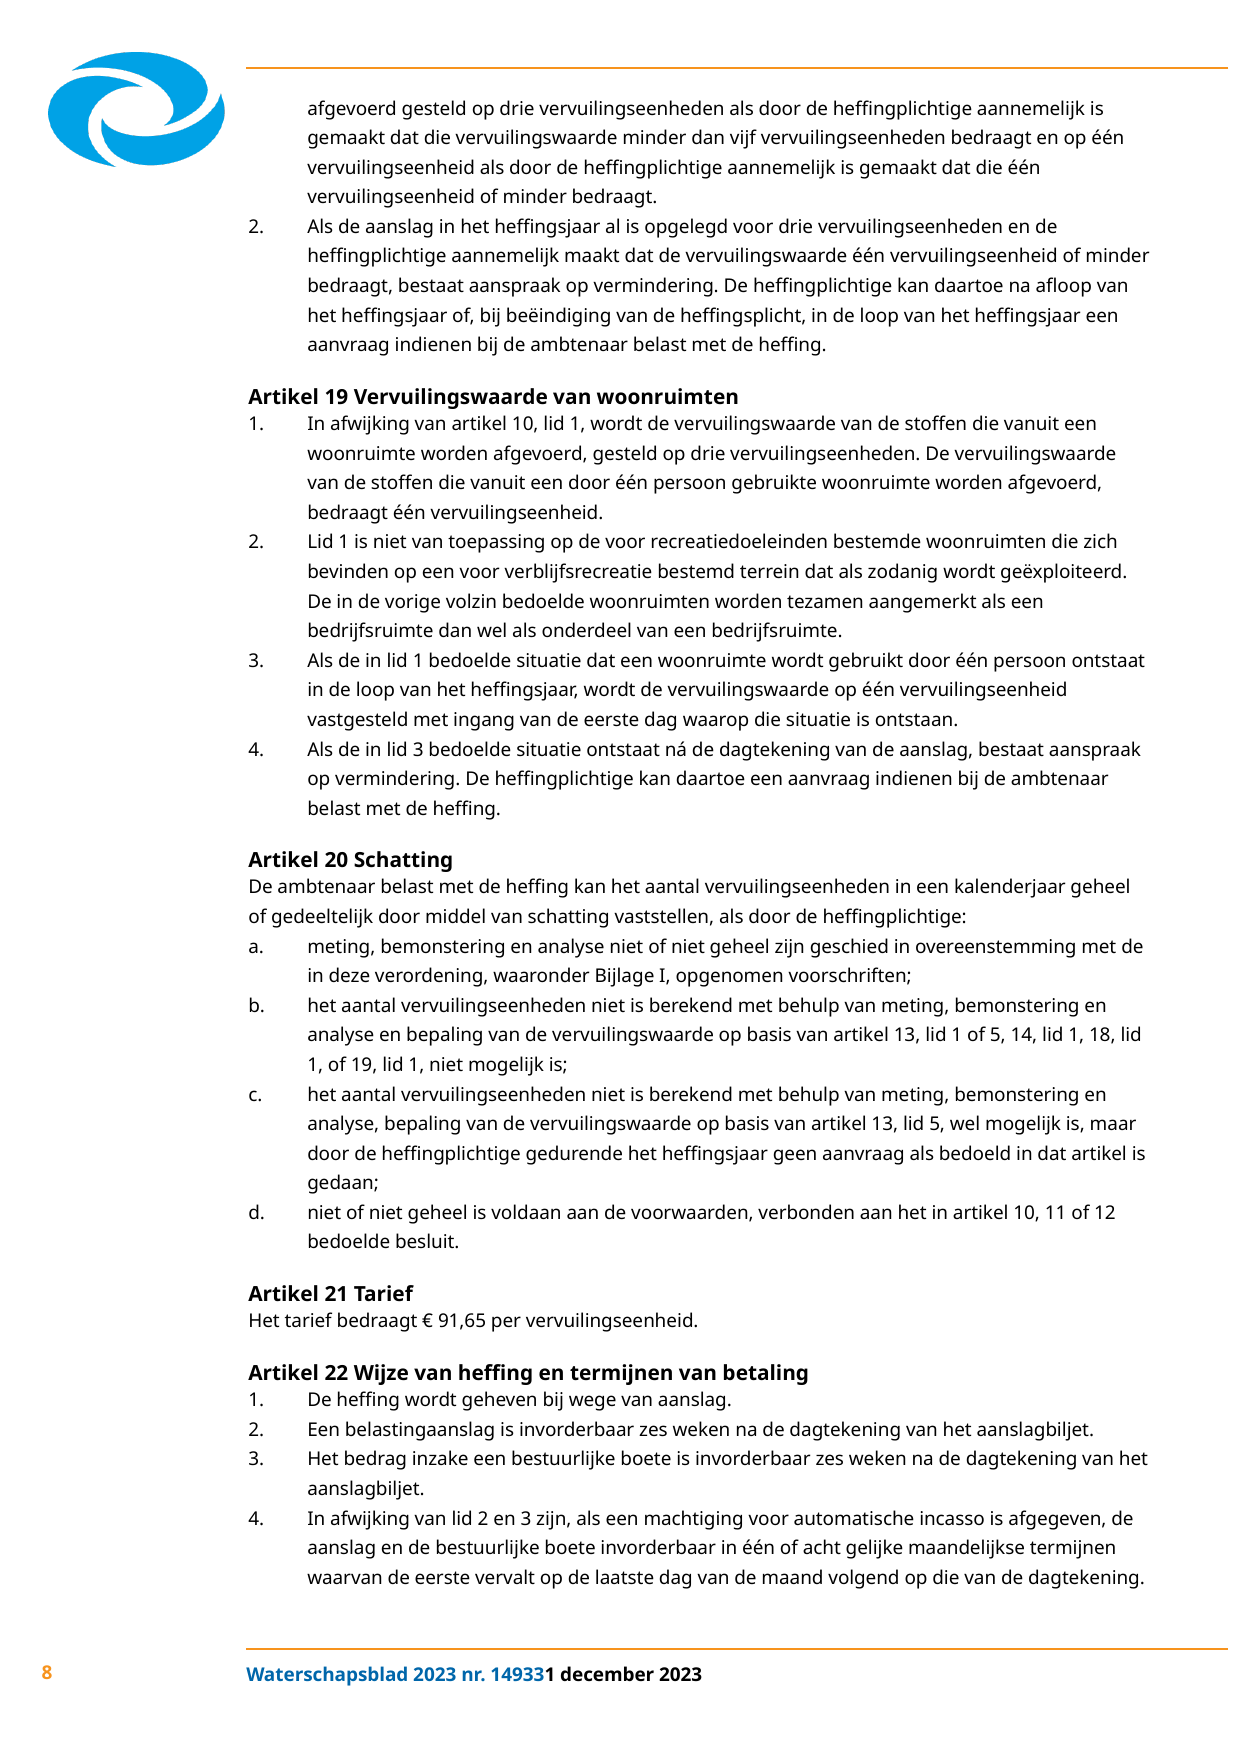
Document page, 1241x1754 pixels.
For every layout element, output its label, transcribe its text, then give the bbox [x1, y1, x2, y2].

list De heffing wordt geheven bij wege van aanslag. [248, 1386, 1152, 1412]
list In afwijking van lid 2 en 3 zijn, als een machtiging voor automatische incasso is afgegeven, de aanslag en de bestuurlijke boete invorderbaar in één of acht gelijke maandelijkse termijnen waarvan de eerste vervalt op de laatste dag van de maand volgend op die van de dagtekening. [248, 1505, 1152, 1590]
list Als de aanslag in het heffingsjaar al is opgelegd voor drie vervuilingseenheden en de heffingplichtige aannemelijk maakt dat de vervuilingswaarde één vervuilingseenheid of minder bedraagt, bestaat aanspraak op vermindering. De heffingplichtige kan daartoe na afloop van het heffingsjaar of, bij beëindiging van de heffingsplicht, in de loop van het heffingsjaar een aanvraag indienen bij de ambtenaar belast met de heffing. [248, 213, 1152, 357]
text De ambtenaar belast met de heffing kan het aantal vervuilingseenheden in een kalenderjaar geheel of gedeeltelijk door middel van schatting vaststellen, als door de heffingplichtige: [248, 874, 1152, 929]
text Artikel 21 Tarief [248, 1279, 1152, 1308]
list Als de in lid 1 bedoelde situatie dat een woonruimte wordt gebruikt door één persoon ontstaat in de loop van het heffingsjaar, wordt de vervuilingswaarde op één vervuilingseenheid vastgesteld met ingang van de eerste dag waarop die situatie is ontstaan. [248, 647, 1152, 732]
list meting, bemonstering en analyse niet of niet geheel zijn geschied in overeenstemming met de in deze verordening, waaronder Bijlage I, opgenomen voorschriften; [248, 933, 1152, 988]
text Artikel 22 Wijze van heffing en termijnen van betaling [248, 1358, 1152, 1386]
list Lid 1 is niet van toepassing op de voor recreatiedoeleinden bestemde woonruimten die zich bevinden op een voor verblijfsrecreatie bestemd terrein dat als zodanig wordt geëxploiteerd. De in de vorige volzin bedoelde woonruimten worden tezamen aangemerkt als een bedrijfsruimte dan wel als onderdeel van een bedrijfsruimte. [248, 529, 1152, 643]
list het aantal vervuilingseenheden niet is berekend met behulp van meting, bemonstering en analyse en bepaling van de vervuilingswaarde op basis van artikel 13, lid 1 of 5, 14, lid 1, 18, lid 1, of 19, lid 1, niet mogelijk is; [248, 992, 1152, 1077]
list Een belastingaanslag is invorderbaar zes weken na de dagtekening van het aanslagbiljet. [248, 1416, 1152, 1442]
list het aantal vervuilingseenheden niet is berekend met behulp van meting, bemonstering en analyse, bepaling van de vervuilingswaarde op basis van artikel 13, lid 5, wel mogelijk is, maar door de heffingplichtige gedurende het heffingsjaar geen aanvraag als bedoeld in dat artikel is gedaan; [248, 1081, 1152, 1195]
text Artikel 19 Vervuilingswaarde van woonruimten [248, 382, 1152, 410]
list Als de in lid 3 bedoelde situatie ontstaat ná de dagtekening van de aanslag, bestaat aanspraak op vermindering. De heffingplichtige kan daartoe een aanvraag indienen bij de ambtenaar belast met de heffing. [248, 736, 1152, 821]
text Artikel 20 Schatting [248, 845, 1152, 874]
list niet of niet geheel is voldaan aan de voorwaarden, verbonden aan het in artikel 10, 11 of 12 bedoelde besluit. [248, 1199, 1152, 1254]
list afgevoerd gesteld op drie vervuilingseenheden als door de heffingplichtige aannemelijk is gemaakt dat die vervuilingswaarde minder dan vijf vervuilingseenheden bedraagt en op één vervuilingseenheid als door de heffingplichtige aannemelijk is gemaakt dat die één vervuilingseenheid of minder bedraagt. [248, 95, 1152, 209]
list In afwijking van artikel 10, lid 1, wordt de vervuilingswaarde van de stoffen die vanuit een woonruimte worden afgevoerd, gesteld op drie vervuilingseenheden. De vervuilingswaarde van de stoffen die vanuit een door één persoon gebruikte woonruimte worden afgevoerd, bedraagt één vervuilingseenheid. [248, 410, 1152, 525]
picture [41, 47, 231, 172]
list Het bedrag inzake een bestuurlijke boete is invorderbaar zes weken na de dagtekening van het aanslagbiljet. [248, 1446, 1152, 1501]
text Het tarief bedraagt € 91,65 per vervuilingseenheid. [248, 1308, 1152, 1333]
